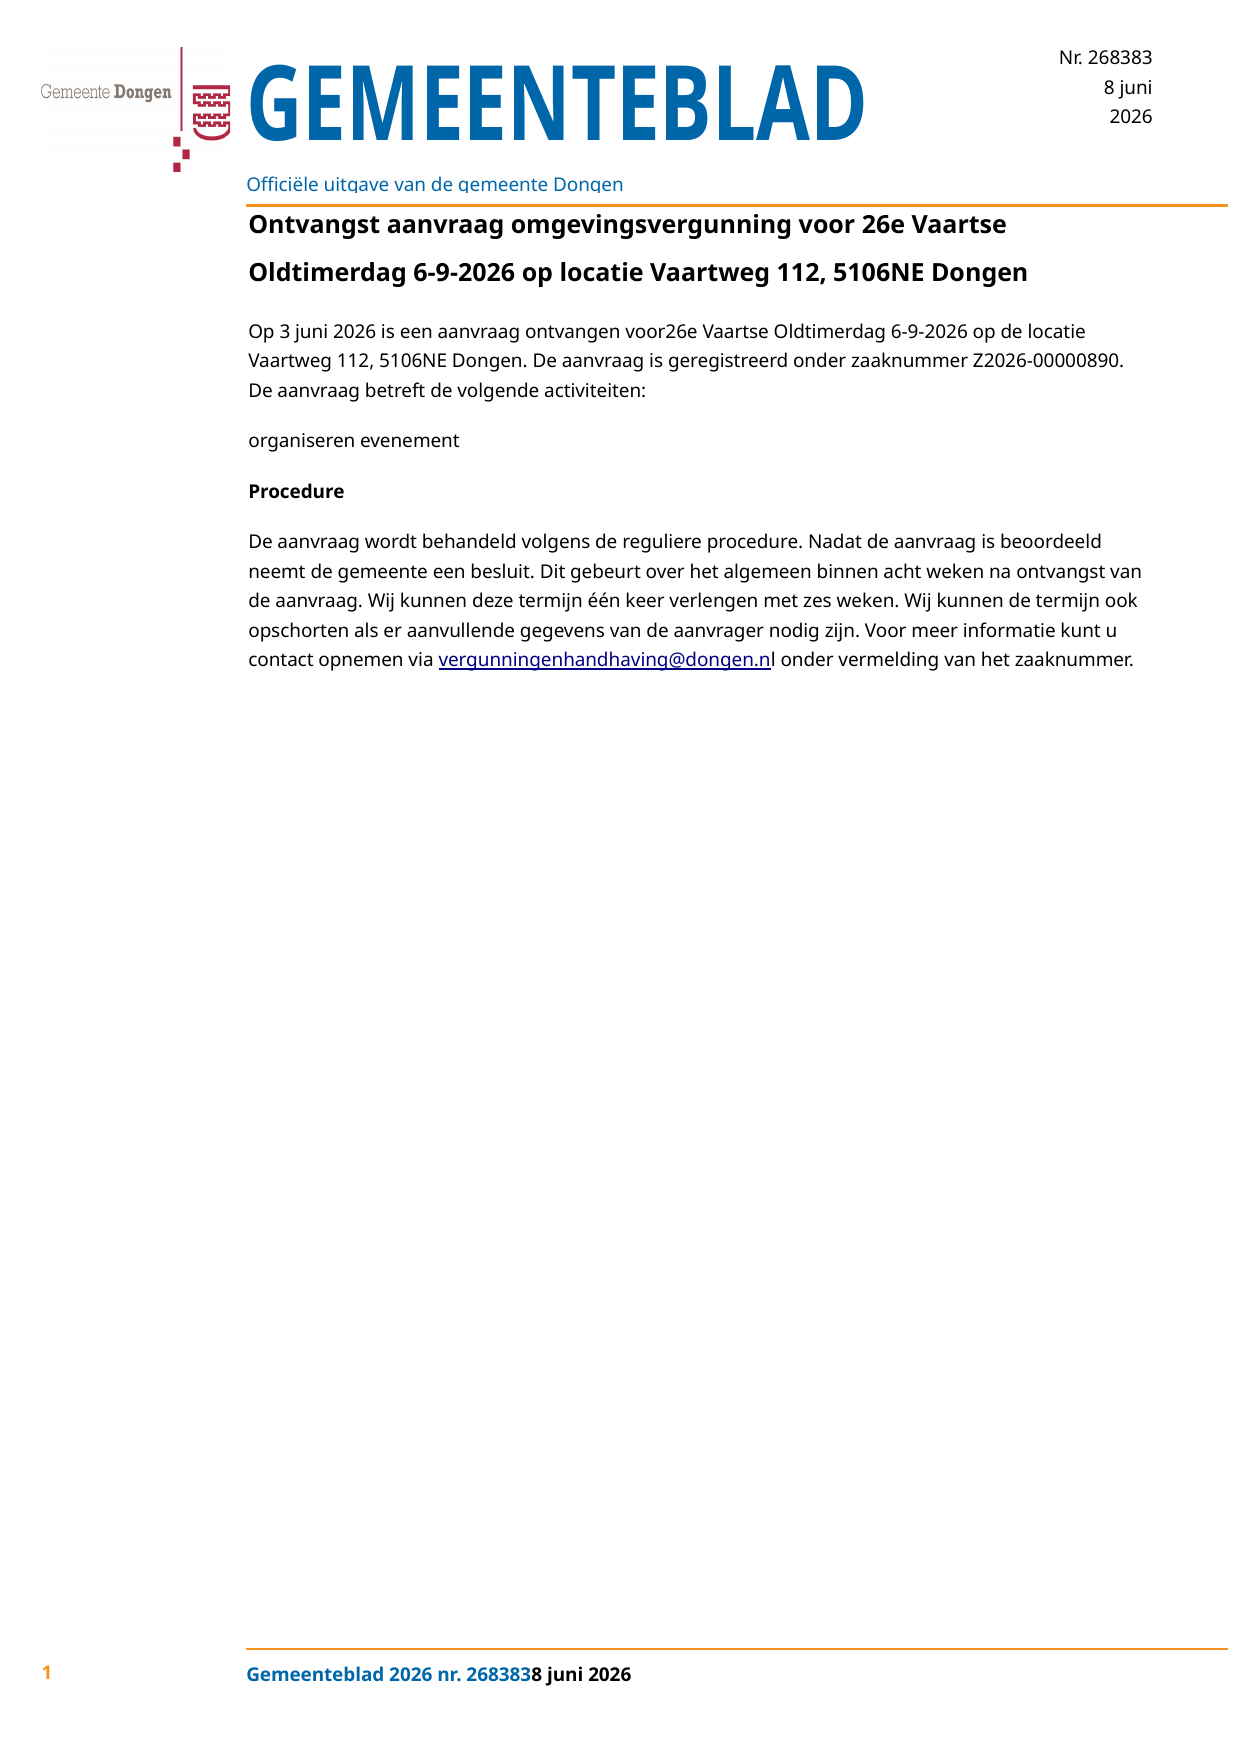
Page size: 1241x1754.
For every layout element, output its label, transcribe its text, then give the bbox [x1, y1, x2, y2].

text De aanvraag wordt behandeld volgens de reguliere procedure. Nadat de aanvraag is beoordeeld neemt de gemeente een besluit. Dit gebeurt over het algemeen binnen acht weken na ontvangst van de aanvraag. Wij kunnen deze termijn één keer verlengen met zes weken. Wij kunnen de termijn ook opschorten als er aanvullende gegevens van de aanvrager nodig zijn. Voor meer informatie kunt u contact opnemen via vergunningenhandhaving@dongen.nl onder vermelding van het zaaknummer. [248, 528, 1152, 672]
text organiseren evenement [248, 427, 1152, 453]
text Ontvangst aanvraag omgevingsvergunning voor 26e Vaartse Oldtimerdag 6-9-2026 op locatie Vaartweg 112, 5106NE Dongen [248, 207, 1152, 288]
picture [41, 47, 231, 172]
text Op 3 juni 2026 is een aanvraag ontvangen voor26e Vaartse Oldtimerdag 6-9-2026 op de locatie Vaartweg 112, 5106NE Dongen. De aanvraag is geregistreerd onder zaaknummer Z2026-00000890. De aanvraag betreft de volgende activiteiten: [248, 318, 1152, 403]
text Procedure [248, 478, 1152, 504]
